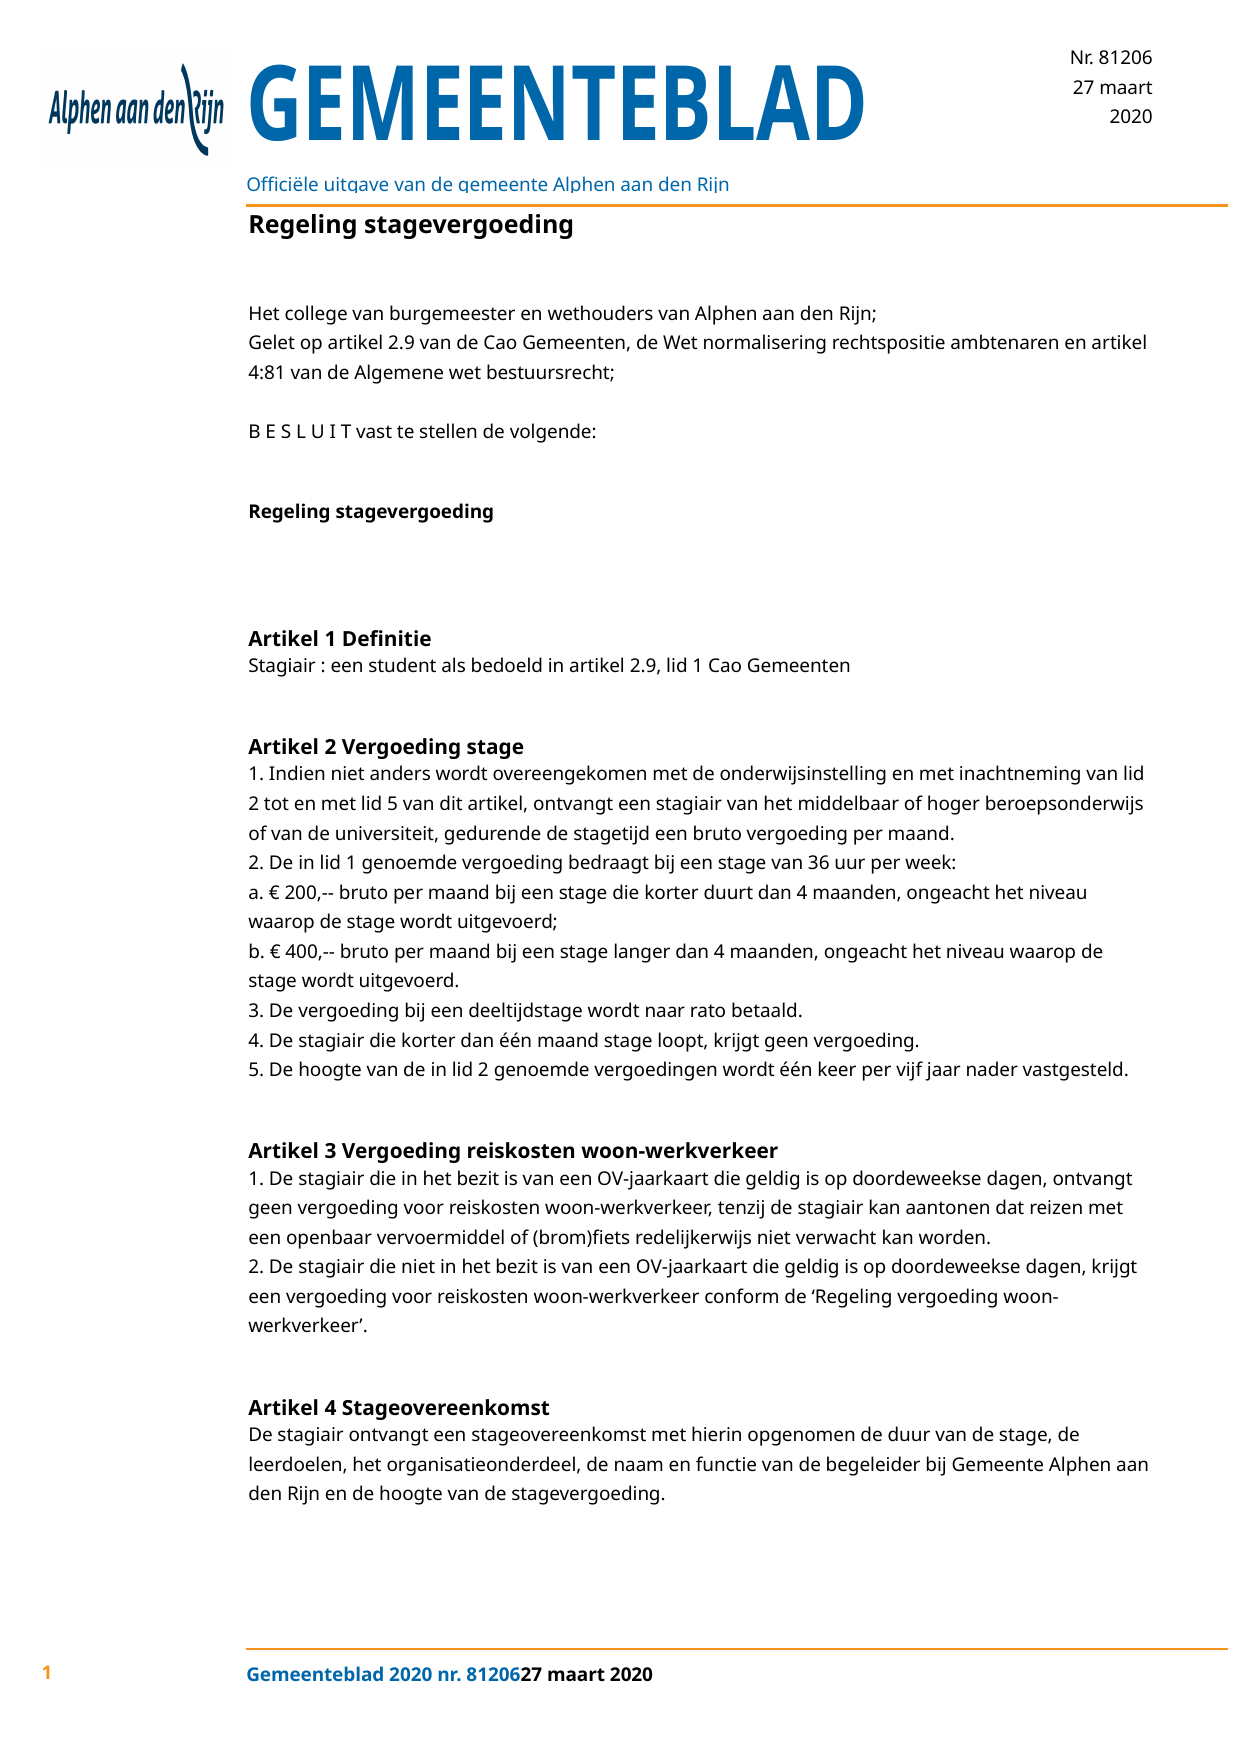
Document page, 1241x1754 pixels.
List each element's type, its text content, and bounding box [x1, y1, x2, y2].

text Stagiair : een student als bedoeld in artikel 2.9, lid 1 Cao Gemeenten [248, 652, 1152, 678]
text 4. De stagiair die korter dan één maand stage loopt, krijgt geen vergoeding. [248, 1027, 1152, 1052]
text Gelet op artikel 2.9 van de Cao Gemeenten, de Wet normalisering rechtspositie ambtenaren en artikel 4:81 van de Algemene wet bestuursrecht; [248, 329, 1152, 385]
text 3. De vergoeding bij een deeltijdstage wordt naar rato betaald. [248, 997, 1152, 1023]
text Regeling stagevergoeding [248, 207, 1152, 241]
text Regeling stagevergoeding [248, 498, 1152, 524]
text Artikel 4 Stageovereenkomst [248, 1393, 1152, 1421]
text 1. Indien niet anders wordt overeengekomen met de onderwijsinstelling en met inachtneming van lid 2 tot en met lid 5 van dit artikel, ontvangt een stagiair van het middelbaar of hoger beroepsonderwijs of van de universiteit, gedurende de stagetijd een bruto vergoeding per maand. [248, 761, 1152, 845]
text 5. De hoogte van de in lid 2 genoemde vergoedingen wordt één keer per vijf jaar nader vastgesteld. [248, 1056, 1152, 1082]
text 2. De in lid 1 genoemde vergoeding bedraagt bij een stage van 36 uur per week: [248, 849, 1152, 875]
text 2. De stagiair die niet in het bezit is van een OV-jaarkaart die geldig is op doordeweekse dagen, krijgt een vergoeding voor reiskosten woon-werkverkeer conform de ‘Regeling vergoeding woon-werkverkeer’. [248, 1253, 1152, 1338]
text a. € 200,-- bruto per maand bij een stage die korter duurt dan 4 maanden, ongeacht het niveau waarop de stage wordt uitgevoerd; [248, 879, 1152, 934]
text Artikel 3 Vergoeding reiskosten woon-werkverkeer [248, 1136, 1152, 1165]
picture [41, 47, 231, 172]
text Artikel 2 Vergoeding stage [248, 732, 1152, 761]
text b. € 400,-- bruto per maand bij een stage langer dan 4 maanden, ongeacht het niveau waarop de stage wordt uitgevoerd. [248, 938, 1152, 993]
text De stagiair ontvangt een stageovereenkomst met hierin opgenomen de duur van de stage, de leerdoelen, het organisatieonderdeel, de naam en functie van de begeleider bij Gemeente Alphen aan den Rijn en de hoogte van de stagevergoeding. [248, 1421, 1152, 1506]
text Het college van burgemeester en wethouders van Alphen aan den Rijn; [248, 300, 1152, 326]
text 1. De stagiair die in het bezit is van een OV-jaarkaart die geldig is op doordeweekse dagen, ontvangt geen vergoeding voor reiskosten woon-werkverkeer, tenzij de stagiair kan aantonen dat reizen met een openbaar vervoermiddel of (brom)fiets redelijkerwijs niet verwacht kan worden. [248, 1165, 1152, 1250]
text Artikel 1 Definitie [248, 624, 1152, 652]
text B E S L U I T vast te stellen de volgende: [248, 418, 1152, 444]
